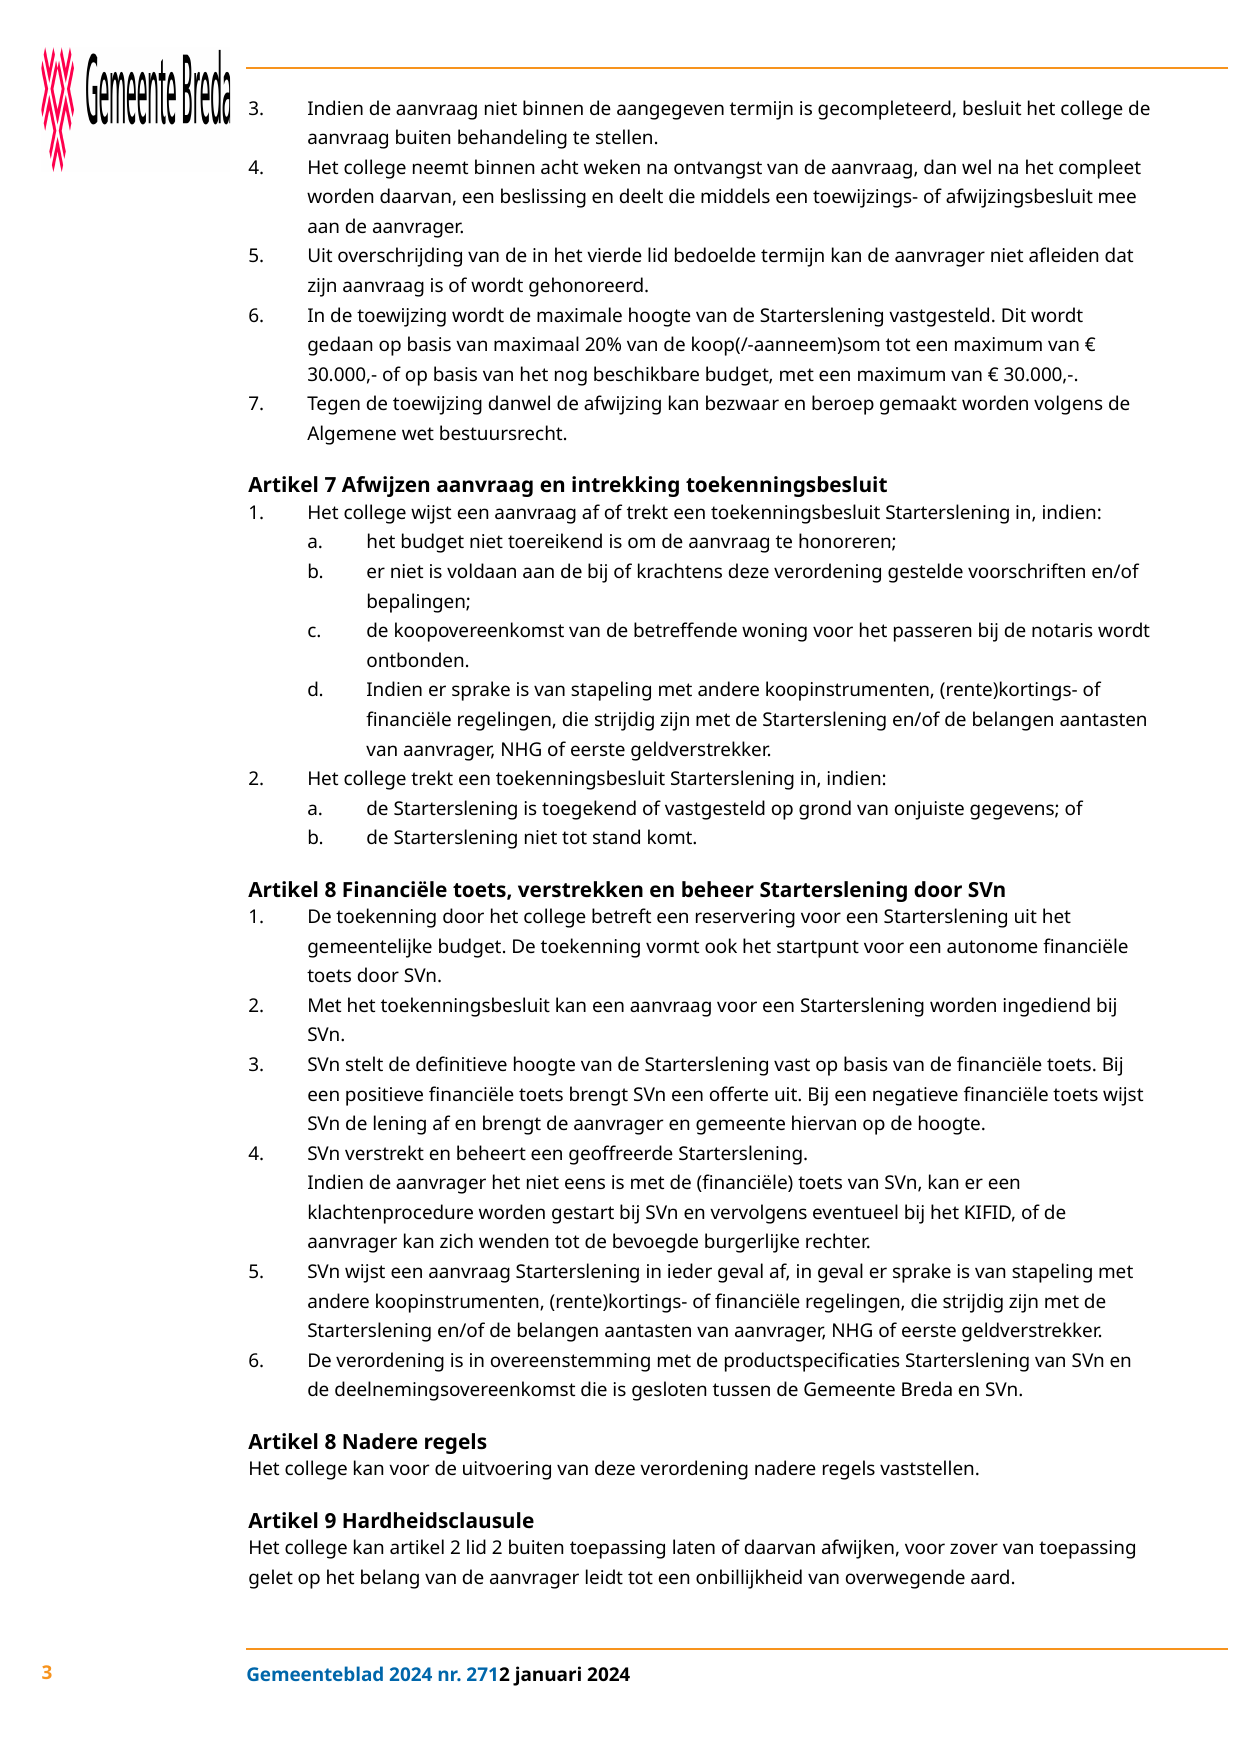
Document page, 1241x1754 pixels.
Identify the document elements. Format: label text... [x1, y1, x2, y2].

picture [41, 47, 231, 172]
text Artikel 9 Hardheidsclausule [248, 1506, 1152, 1534]
text Artikel 7 Afwijzen aanvraag en intrekking toekenningsbesluit [248, 471, 1152, 499]
list de Starterslening niet tot stand komt. [307, 824, 1152, 850]
text Artikel 8 Financiële toets, verstrekken en beheer Starterslening door SVn [248, 875, 1152, 903]
list De verordening is in overeenstemming met de productspecificaties Starterslening van SVn en de deelnemingsovereenkomst die is gesloten tussen de Gemeente Breda en SVn. [248, 1347, 1152, 1402]
text Het college kan voor de uitvoering van deze verordening nadere regels vaststellen. [248, 1456, 1152, 1481]
list Indien de aanvraag niet binnen de aangegeven termijn is gecompleteerd, besluit het college de aanvraag buiten behandeling te stellen. [248, 95, 1152, 150]
list SVn verstrekt en beheert een geoffreerde Starterslening. [248, 1140, 1152, 1166]
list Uit overschrijding van de in het vierde lid bedoelde termijn kan de aanvrager niet afleiden dat zijn aanvraag is of wordt gehonoreerd. [248, 243, 1152, 298]
list In de toewijzing wordt de maximale hoogte van de Starterslening vastgesteld. Dit wordt gedaan op basis van maximaal 20% van de koop(/-aanneem)som tot een maximum van € 30.000,- of op basis van het nog beschikbare budget, met een maximum van € 30.000,-. [248, 302, 1152, 387]
list Het college wijst een aanvraag af of trekt een toekenningsbesluit Starterslening in, indien: [248, 499, 1152, 525]
list Indien de aanvrager het niet eens is met de (financiële) toets van SVn, kan er een klachtenprocedure worden gestart bij SVn en vervolgens eventueel bij het KIFID, of de aanvrager kan zich wenden tot de bevoegde burgerlijke rechter. [248, 1169, 1152, 1254]
text Artikel 8 Nadere regels [248, 1427, 1152, 1456]
list SVn wijst een aanvraag Starterslening in ieder geval af, in geval er sprake is van stapeling met andere koopinstrumenten, (rente)kortings- of financiële regelingen, die strijdig zijn met de Starterslening en/of de belangen aantasten van aanvrager, NHG of eerste geldverstrekker. [248, 1258, 1152, 1343]
list de koopovereenkomst van de betreffende woning voor het passeren bij de notaris wordt ontbonden. [307, 617, 1152, 673]
text Het college kan artikel 2 lid 2 buiten toepassing laten of daarvan afwijken, voor zover van toepassing gelet op het belang van de aanvrager leidt tot een onbillijkheid van overwegende aard. [248, 1534, 1152, 1590]
list Indien er sprake is van stapeling met andere koopinstrumenten, (rente)kortings- of financiële regelingen, die strijdig zijn met de Starterslening en/of de belangen aantasten van aanvrager, NHG of eerste geldverstrekker. [307, 677, 1152, 761]
list er niet is voldaan aan de bij of krachtens deze verordening gestelde voorschriften en/of bepalingen; [307, 558, 1152, 613]
list Het college neemt binnen acht weken na ontvangst van de aanvraag, dan wel na het compleet worden daarvan, een beslissing en deelt die middels een toewijzings- of afwijzingsbesluit mee aan de aanvrager. [248, 154, 1152, 239]
list het budget niet toereikend is om de aanvraag te honoreren; [307, 529, 1152, 554]
list Met het toekenningsbesluit kan een aanvraag voor een Starterslening worden ingediend bij SVn. [248, 992, 1152, 1047]
list SVn stelt de definitieve hoogte van de Starterslening vast op basis van de financiële toets. Bij een positieve financiële toets brengt SVn een offerte uit. Bij een negatieve financiële toets wijst SVn de lening af en brengt de aanvrager en gemeente hiervan op de hoogte. [248, 1051, 1152, 1136]
list Tegen de toewijzing danwel de afwijzing kan bezwaar en beroep gemaakt worden volgens de Algemene wet bestuursrecht. [248, 391, 1152, 446]
list de Starterslening is toegekend of vastgesteld op grond van onjuiste gegevens; of [307, 795, 1152, 821]
list Het college trekt een toekenningsbesluit Starterslening in, indien: [248, 765, 1152, 791]
list De toekenning door het college betreft een reservering voor een Starterslening uit het gemeentelijke budget. De toekenning vormt ook het startpunt voor een autonome financiële toets door SVn. [248, 903, 1152, 988]
